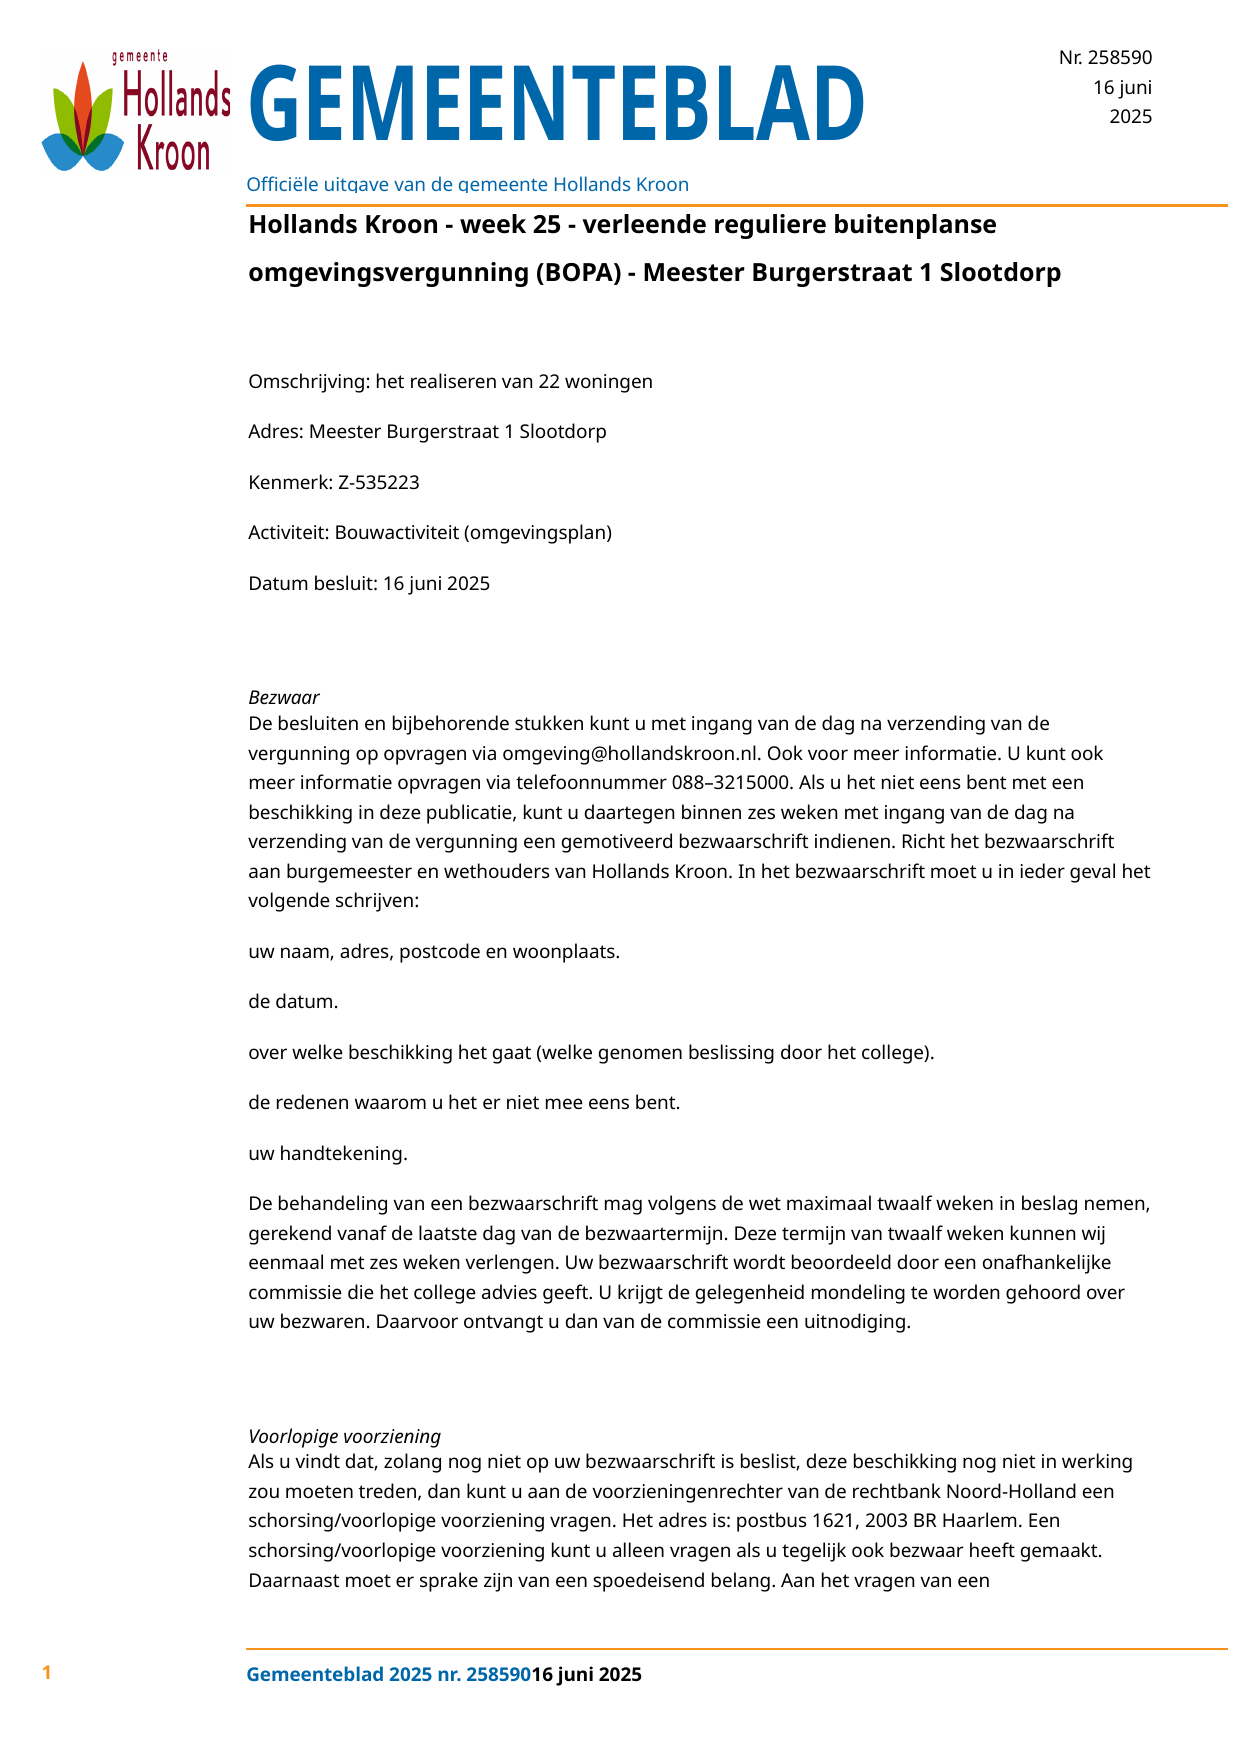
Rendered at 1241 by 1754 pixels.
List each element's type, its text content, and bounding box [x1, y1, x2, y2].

text Omschrijving: het realiseren van 22 woningen [248, 368, 1152, 394]
text Adres: Meester Burgerstraat 1 Slootdorp [248, 419, 1152, 444]
text De besluiten en bijbehorende stukken kunt u met ingang van de dag na verzending van de vergunning op opvragen via omgeving@hollandskroon.nl. Ook voor meer informatie. U kunt ook meer informatie opvragen via telefoonnummer 088–3215000. Als u het niet eens bent met een beschikking in deze publicatie, kunt u daartegen binnen zes weken met ingang van de dag na verzending van de vergunning een gemotiveerd bezwaarschrift indienen. Richt het bezwaarschrift aan burgemeester en wethouders van Hollands Kroon. In het bezwaarschrift moet u in ieder geval het volgende schrijven: [248, 710, 1152, 913]
text Als u vindt dat, zolang nog niet op uw bezwaarschrift is beslist, deze beschikking nog niet in werking zou moeten treden, dan kunt u aan de voorzieningenrechter van de rechtbank Noord-Holland een schorsing/voorlopige voorziening vragen. Het adres is: postbus 1621, 2003 BR Haarlem. Een schorsing/voorlopige voorziening kunt u alleen vragen als u tegelijk ook bezwaar heeft gemaakt. Daarnaast moet er sprake zijn van een spoedeisend belang. Aan het vragen van een [248, 1448, 1152, 1593]
text Hollands Kroon - week 25 - verleende reguliere buitenplanse omgevingsvergunning (BOPA) - Meester Burgerstraat 1 Slootdorp [248, 207, 1152, 288]
text Kenmerk: Z-535223 [248, 469, 1152, 495]
text De behandeling van een bezwaarschrift mag volgens de wet maximaal twaalf weken in beslag nemen, gerekend vanaf de laatste dag van de bezwaartermijn. Deze termijn van twaalf weken kunnen wij eenmaal met zes weken verlengen. Uw bezwaarschrift wordt beoordeeld door een onafhankelijke commissie die het college advies geeft. U krijgt de gelegenheid mondeling te worden gehoord over uw bezwaren. Daarvoor ontvangt u dan van de commissie een uitnodiging. [248, 1190, 1152, 1334]
text uw naam, adres, postcode en woonplaats. [248, 938, 1152, 964]
text de redenen waarom u het er niet mee eens bent. [248, 1089, 1152, 1115]
text Bezwaar [248, 684, 1152, 710]
text Activiteit: Bouwactiviteit (omgevingsplan) [248, 519, 1152, 545]
text de datum. [248, 988, 1152, 1014]
text Datum besluit: 16 juni 2025 [248, 570, 1152, 596]
picture [41, 47, 231, 172]
text uw handtekening. [248, 1140, 1152, 1165]
text over welke beschikking het gaat (welke genomen beslissing door het college). [248, 1039, 1152, 1064]
text Voorlopige voorziening [248, 1423, 1152, 1448]
